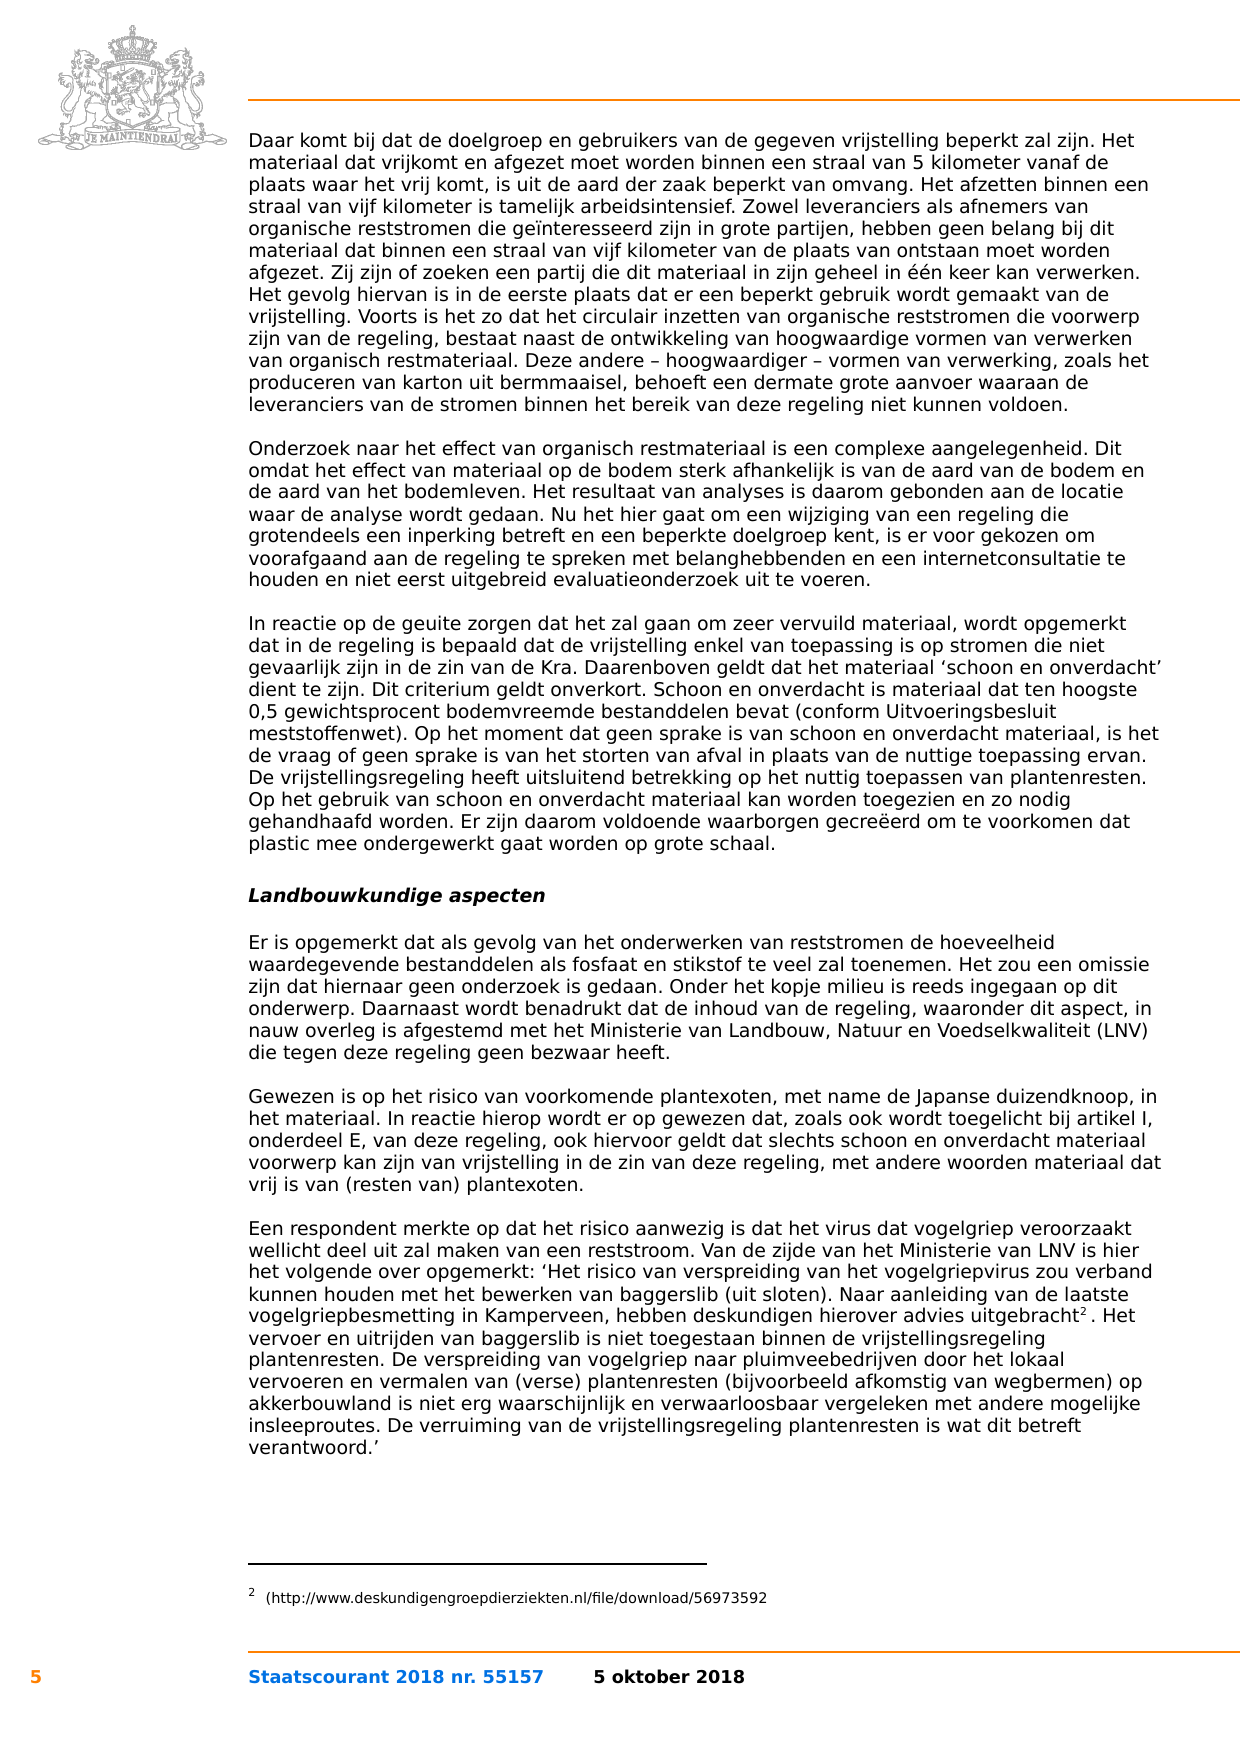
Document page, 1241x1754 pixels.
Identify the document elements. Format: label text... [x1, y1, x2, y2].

text (http://www.deskundigengroepdierziekten.nl/file/download/56973592 [248, 1586, 1163, 1608]
text In reactie op de geuite zorgen dat het zal gaan om zeer vervuild materiaal, wordt opgemerkt dat in de regeling is bepaald dat de vrijstelling enkel van toepassing is op stromen die niet gevaarlijk zijn in de zin van de Kra. Daarenboven geldt dat het materiaal ‘schoon en onverdacht’ dient te zijn. Dit criterium geldt onverkort. Schoon en onverdacht is materiaal dat ten hoogste 0,5 gewichtsprocent bodemvreemde bestanddelen bevat (conform Uitvoeringsbesluit meststoffenwet). Op het moment dat geen sprake is van schoon en onverdacht materiaal, is het de vraag of geen sprake is van het storten van afval in plaats van de nuttige toepassing ervan. De vrijstellingsregeling heeft uitsluitend betrekking op het nuttig toepassen van plantenresten. Op het gebruik van schoon en onverdacht materiaal kan worden toegezien en zo nodig gehandhaafd worden. Er zijn daarom voldoende waarborgen gecreëerd om te voorkomen dat plastic mee ondergewerkt gaat worden op grote schaal. [248, 613, 1163, 855]
text Onderzoek naar het effect van organisch restmateriaal is een complexe aangelegenheid. Dit omdat het effect van materiaal op de bodem sterk afhankelijk is van de aard van de bodem en de aard van het bodemleven. Het resultaat van analyses is daarom gebonden aan de locatie waar de analyse wordt gedaan. Nu het hier gaat om een wijziging van een regeling die grotendeels een inperking betreft en een beperkte doelgroep kent, is er voor gekozen om voorafgaand aan de regeling te spreken met belanghebbenden en een internetconsultatie te houden en niet eerst uitgebreid evaluatieonderzoek uit te voeren. [248, 437, 1163, 591]
text Een respondent merkte op dat het risico aanwezig is dat het virus dat vogelgriep veroorzaakt wellicht deel uit zal maken van een reststroom. Van de zijde van het Ministerie van LNV is hier het volgende over opgemerkt: ‘Het risico van verspreiding van het vogelgriepvirus zou verband kunnen houden met het bewerken van baggerslib (uit sloten). Naar aanleiding van de laatste vogelgriepbesmetting in Kamperveen, hebben deskundigen hierover advies uitgebracht. Het vervoer en uitrijden van baggerslib is niet toegestaan binnen de vrijstellingsregeling plantenresten. De verspreiding van vogelgriep naar pluimveebedrijven door het lokaal vervoeren en vermalen van (verse) plantenresten (bijvoorbeeld afkomstig van wegbermen) op akkerbouwland is niet erg waarschijnlijk en verwaarloosbaar vergeleken met andere mogelijke insleeproutes. De verruiming van de vrijstellingsregeling plantenresten is wat dit betreft verantwoord.’ [248, 1217, 1163, 1459]
text Er is opgemerkt dat als gevolg van het onderwerken van reststromen de hoeveelheid waardegevende bestanddelen als fosfaat en stikstof te veel zal toenemen. Het zou een omissie zijn dat hiernaar geen onderzoek is gedaan. Onder het kopje milieu is reeds ingegaan op dit onderwerp. Daarnaast wordt benadrukt dat de inhoud van de regeling, waaronder dit aspect, in nauw overleg is afgestemd met het Ministerie van Landbouw, Natuur en Voedselkwaliteit (LNV) die tegen deze regeling geen bezwaar heeft. [248, 932, 1163, 1064]
text Gewezen is op het risico van voorkomende plantexoten, met name de Japanse duizendknoop, in het materiaal. In reactie hierop wordt er op gewezen dat, zoals ook wordt toegelicht bij artikel I, onderdeel E, van deze regeling, ook hiervoor geldt dat slechts schoon en onverdacht materiaal voorwerp kan zijn van vrijstelling in de zin van deze regeling, met andere woorden materiaal dat vrij is van (resten van) plantexoten. [248, 1086, 1163, 1196]
subtitle Landbouwkundige aspecten [248, 885, 1163, 907]
text Het gevolg hiervan is in de eerste plaats dat er een beperkt gebruik wordt gemaakt van de vrijstelling. Voorts is het zo dat het circulair inzetten van organische reststromen die voorwerp zijn van de regeling, bestaat naast de ontwikkeling van hoogwaardige vormen van verwerken van organisch restmateriaal. Deze andere – hoogwaardiger – vormen van verwerking, zoals het produceren van karton uit bermmaaisel, behoeft een dermate grote aanvoer waaraan de leveranciers van de stromen binnen het bereik van deze regeling niet kunnen voldoen. [248, 284, 1163, 416]
picture [38, 25, 227, 150]
text Daar komt bij dat de doelgroep en gebruikers van de gegeven vrijstelling beperkt zal zijn. Het materiaal dat vrijkomt en afgezet moet worden binnen een straal van 5 kilometer vanaf de plaats waar het vrij komt, is uit de aard der zaak beperkt van omvang. Het afzetten binnen een straal van vijf kilometer is tamelijk arbeidsintensief. Zowel leveranciers als afnemers van organische reststromen die geïnteresseerd zijn in grote partijen, hebben geen belang bij dit materiaal dat binnen een straal van vijf kilometer van de plaats van ontstaan moet worden afgezet. Zij zijn of zoeken een partij die dit materiaal in zijn geheel in één keer kan verwerken. [248, 130, 1163, 284]
